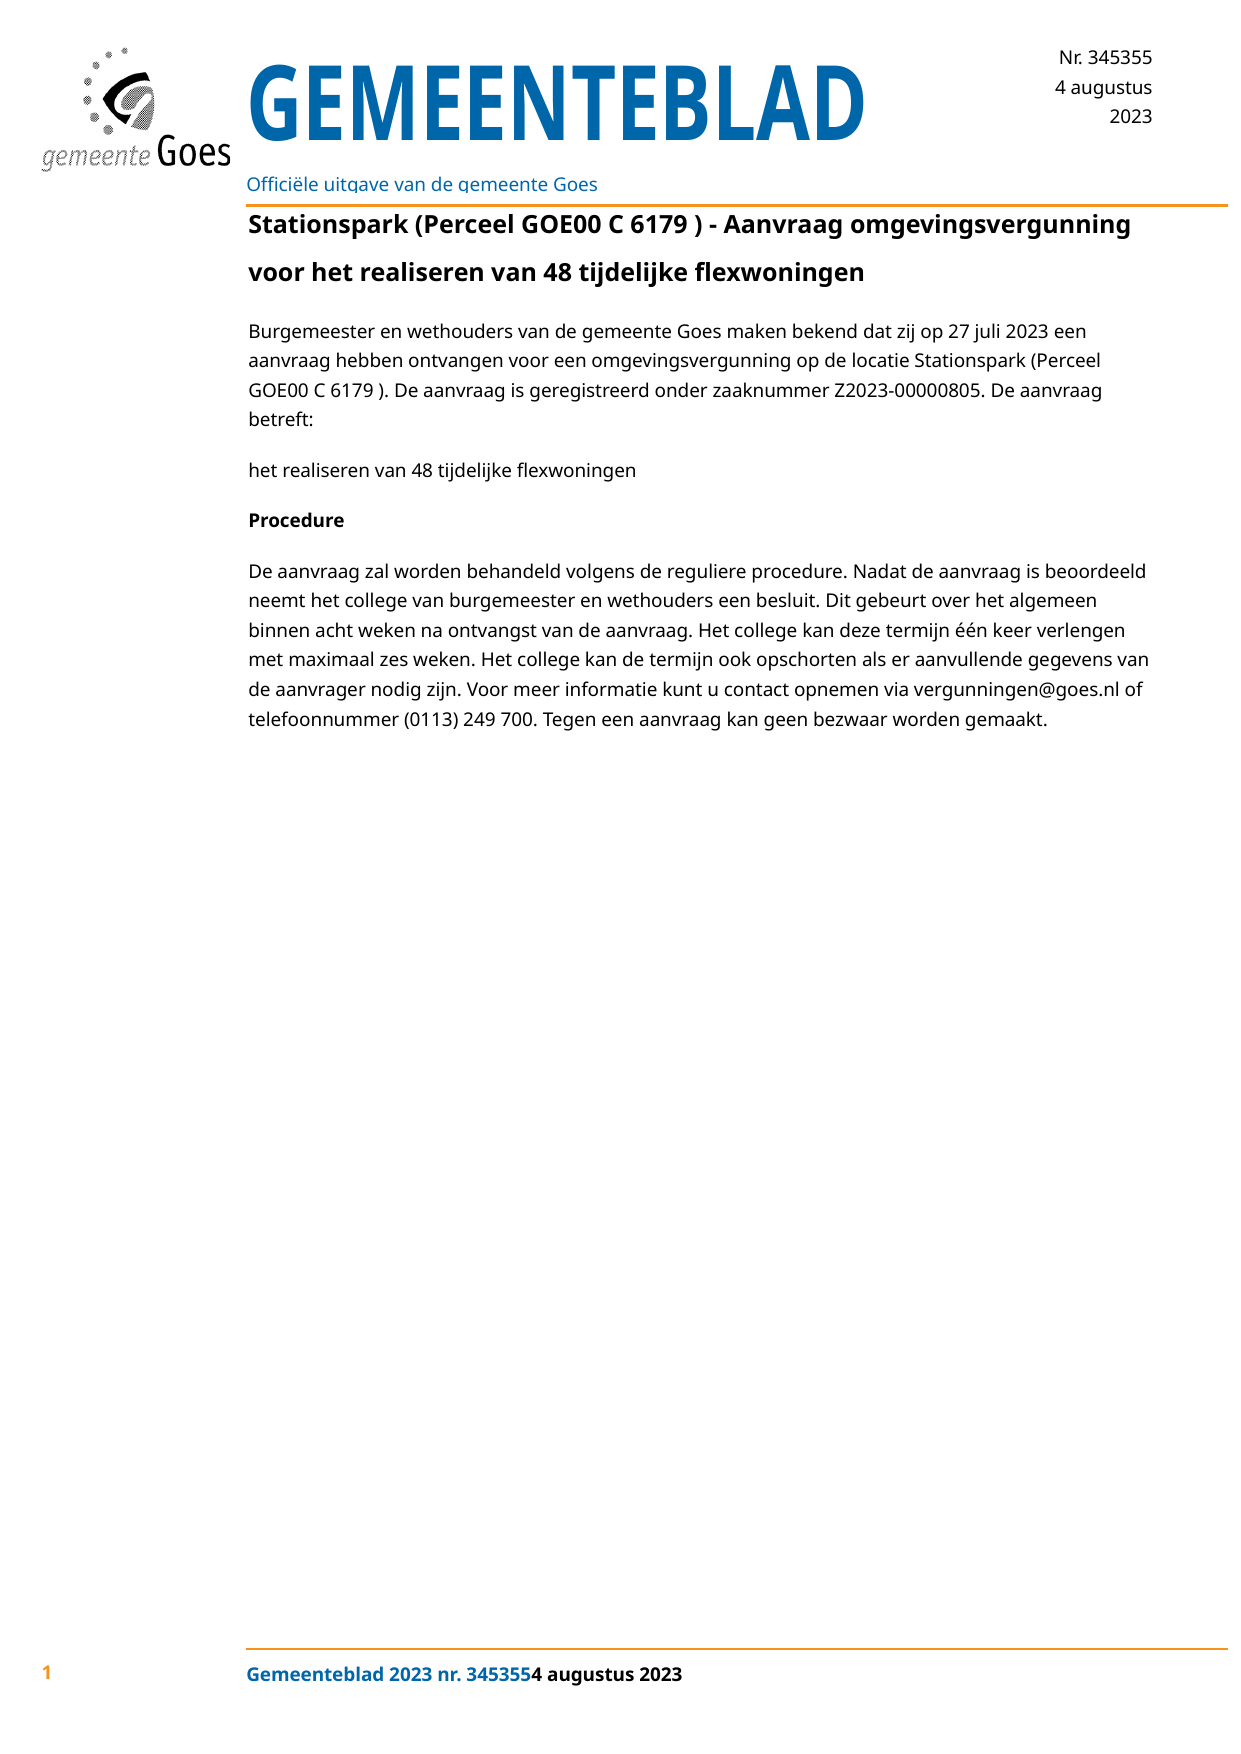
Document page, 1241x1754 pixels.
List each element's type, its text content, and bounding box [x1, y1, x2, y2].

text Burgemeester en wethouders van de gemeente Goes maken bekend dat zij op 27 juli 2023 een aanvraag hebben ontvangen voor een omgevingsvergunning op de locatie Stationspark (Perceel GOE00 C 6179 ). De aanvraag is geregistreerd onder zaaknummer Z2023-00000805. De aanvraag betreft: [248, 318, 1152, 432]
text Procedure [248, 507, 1152, 533]
text het realiseren van 48 tijdelijke flexwoningen [248, 457, 1152, 483]
picture [41, 47, 231, 172]
text De aanvraag zal worden behandeld volgens de reguliere procedure. Nadat de aanvraag is beoordeeld neemt het college van burgemeester en wethouders een besluit. Dit gebeurt over het algemeen binnen acht weken na ontvangst van de aanvraag. Het college kan deze termijn één keer verlengen met maximaal zes weken. Het college kan de termijn ook opschorten als er aanvullende gegevens van de aanvrager nodig zijn. Voor meer informatie kunt u contact opnemen via vergunningen@goes.nl of telefoonnummer (0113) 249 700. Tegen een aanvraag kan geen bezwaar worden gemaakt. [248, 558, 1152, 732]
text Stationspark (Perceel GOE00 C 6179 ) - Aanvraag omgevingsvergunning voor het realiseren van 48 tijdelijke flexwoningen [248, 207, 1152, 288]
